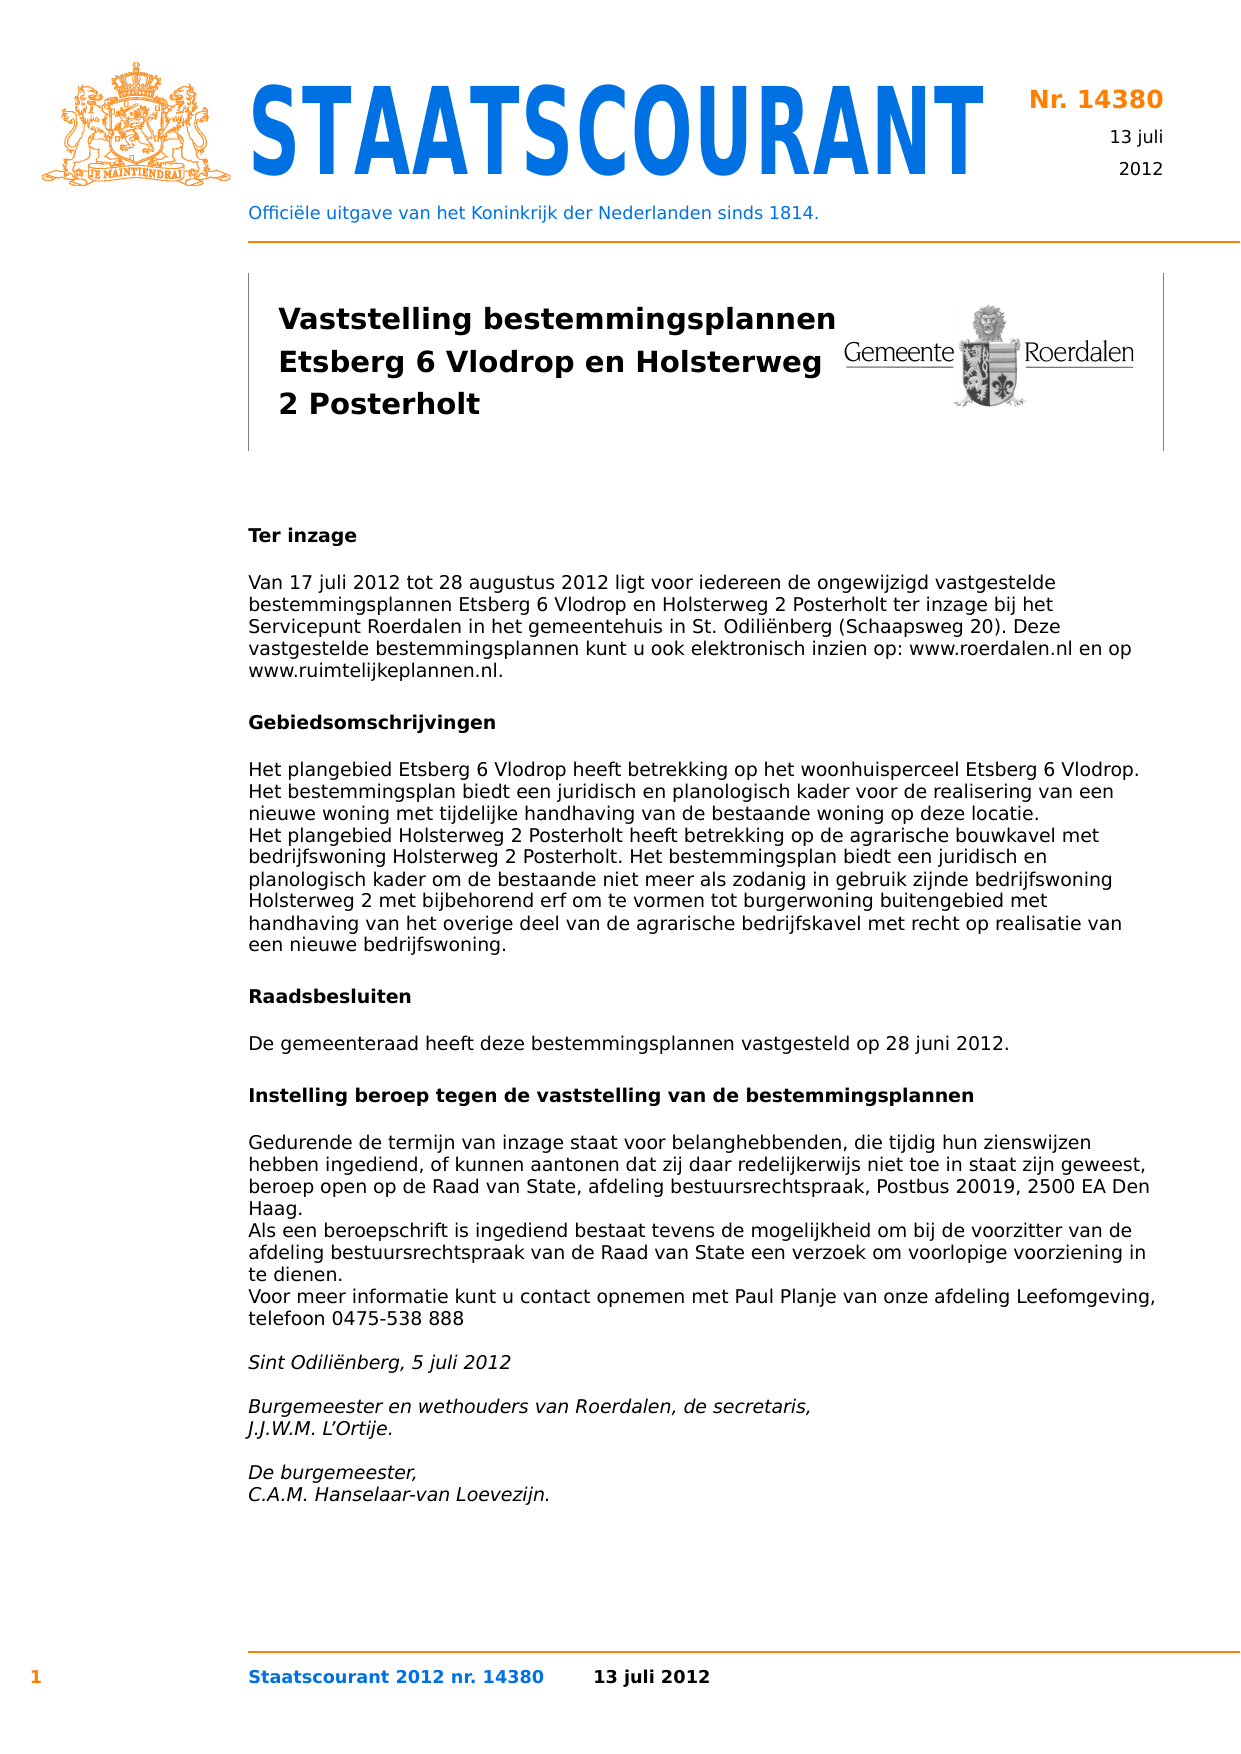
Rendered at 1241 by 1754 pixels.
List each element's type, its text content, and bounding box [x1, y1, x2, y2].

text De burgemeester, C.A.M. Hanselaar-van Loevezijn. [248, 1462, 1163, 1506]
text Sint Odiliënberg, 5 juli 2012 [248, 1352, 1163, 1374]
subtitle Instelling beroep tegen de vaststelling van de bestemmingsplannen [248, 1085, 1163, 1107]
picture [41, 62, 231, 186]
table_cell 2012 [998, 153, 1240, 203]
text Gedurende de termijn van inzage staat voor belanghebbenden, die tijdig hun zienswijzen hebben ingediend, of kunnen aantonen dat zij daar redelijkerwijs niet toe in staat zijn geweest, beroep open op de Raad van State, afdeling bestuursrechtspraak, Postbus 20019, 2500 EA Den Haag. [248, 1132, 1163, 1220]
text Burgemeester en wethouders van Roerdalen, de secretaris, J.J.W.M. L’Ortije. [248, 1396, 1163, 1440]
picture [844, 302, 1134, 409]
text Van 17 juli 2012 tot 28 augustus 2012 ligt voor iedereen de ongewijzigd vastgestelde bestemmingsplannen Etsberg 6 Vlodrop en Holsterweg 2 Posterholt ter inzage bij het Servicepunt Roerdalen in het gemeentehuis in St. Odiliënberg (Schaapsweg 20). Deze vastgestelde bestemmingsplannen kunt u ook elektronisch inzien op: www.roerdalen.nl en op www.ruimtelijkeplannen.nl. [248, 572, 1163, 682]
subtitle Raadsbesluiten [248, 986, 1163, 1008]
table_header [25, 62, 248, 241]
text Het plangebied Holsterweg 2 Posterholt heeft betrekking op de agrarische bouwkavel met bedrijfswoning Holsterweg 2 Posterholt. Het bestemmingsplan biedt een juridisch en planologisch kader om de bestaande niet meer als zodanig in gebruik zijnde bedrijfswoning Holsterweg 2 met bijbehorend erf om te vormen tot burgerwoning buitengebied met handhaving van het overige deel van de agrarische bedrijfskavel met recht op realisatie van een nieuwe bedrijfswoning. [248, 824, 1163, 956]
table_header STAATSCOURANT [248, 62, 998, 203]
subtitle Gebiedsomschrijvingen [248, 712, 1163, 733]
text Het plangebied Etsberg 6 Vlodrop heeft betrekking op het woonhuisperceel Etsberg 6 Vlodrop. Het bestemmingsplan biedt een juridisch en planologisch kader voor de realisering van een nieuwe woning met tijdelijke handhaving van de bestaande woning op deze locatie. [248, 758, 1163, 824]
subtitle Vaststelling bestemmingsplannen Etsberg 6 Vlodrop en Holsterweg 2 Posterholt [249, 273, 1163, 451]
text Als een beroepschrift is ingediend bestaat tevens de mogelijkheid om bij de voorzitter van de afdeling bestuursrechtspraak van de Raad van State een verzoek om voorlopige voorziening in te dienen. [248, 1220, 1163, 1286]
table_cell Officiële uitgave van het Koninkrijk der Nederlanden sinds 1814. [248, 203, 1240, 241]
text De gemeenteraad heeft deze bestemmingsplannen vastgesteld op 28 juni 2012. [248, 1033, 1163, 1055]
text Voor meer informatie kunt u contact opnemen met Paul Planje van onze afdeling Leefomgeving, telefoon 0475-538 888 [248, 1286, 1163, 1330]
table_cell 13 juli [998, 121, 1240, 153]
table_header Nr. 14380 [998, 62, 1240, 121]
subtitle Ter inzage [248, 525, 1163, 547]
